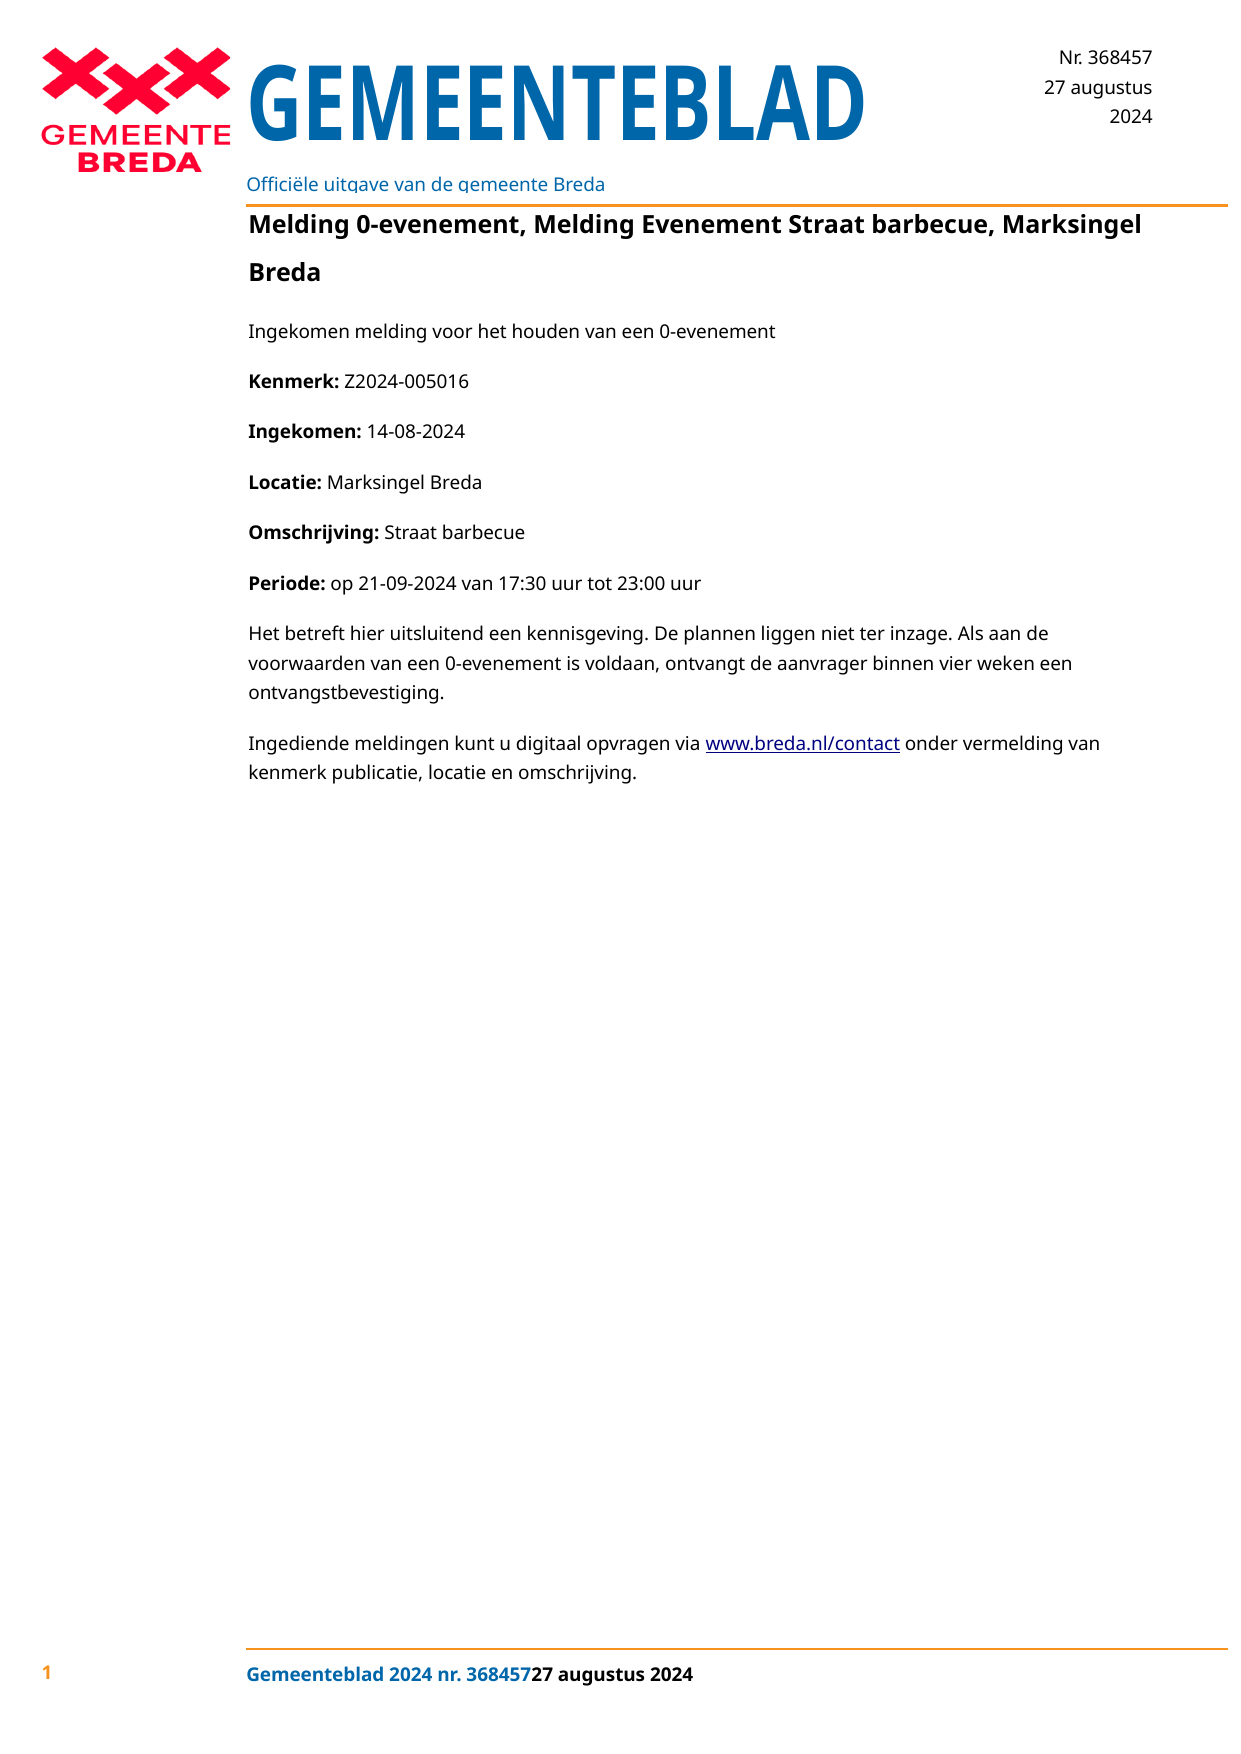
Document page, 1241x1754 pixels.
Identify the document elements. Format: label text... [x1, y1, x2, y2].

text Ingekomen: 14-08-2024 [248, 419, 1152, 444]
text Locatie: Marksingel Breda [248, 469, 1152, 495]
picture [41, 47, 231, 172]
text Omschrijving: Straat barbecue [248, 519, 1152, 545]
text Melding 0-evenement, Melding Evenement Straat barbecue, Marksingel Breda [248, 207, 1152, 288]
text Periode: op 21-09-2024 van 17:30 uur tot 23:00 uur [248, 570, 1152, 596]
text Ingediende meldingen kunt u digitaal opvragen via www.breda.nl/contact onder vermelding van kenmerk publicatie, locatie en omschrijving. [248, 730, 1152, 785]
text Ingekomen melding voor het houden van een 0-evenement [248, 318, 1152, 344]
text Kenmerk: Z2024-005016 [248, 368, 1152, 394]
text Het betreft hier uitsluitend een kennisgeving. De plannen liggen niet ter inzage. Als aan de voorwaarden van een 0-evenement is voldaan, ontvangt de aanvrager binnen vier weken een ontvangstbevestiging. [248, 620, 1152, 705]
